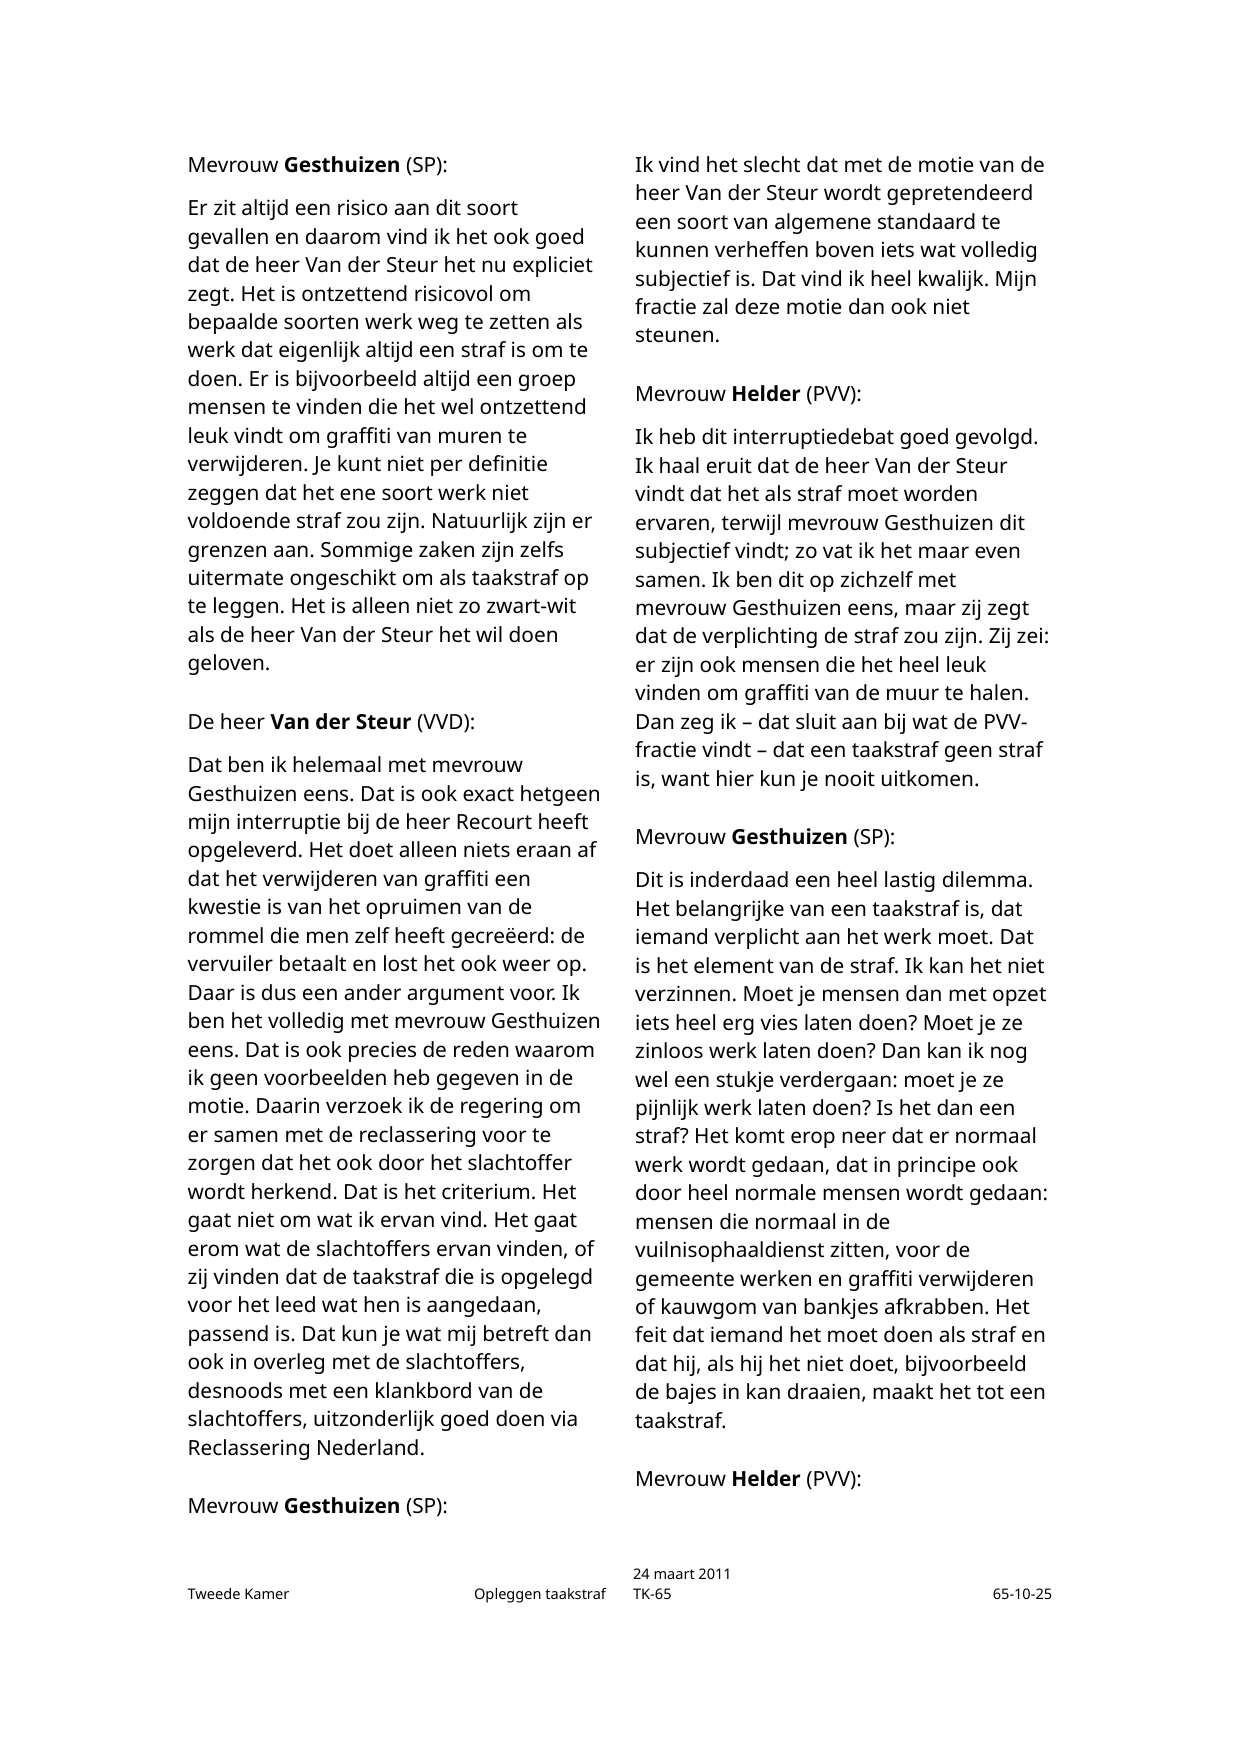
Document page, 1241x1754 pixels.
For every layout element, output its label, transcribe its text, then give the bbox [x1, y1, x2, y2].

text Ik vind het slecht dat met de motie van de heer Van der Steur wordt gepretendeerd een soort van algemene standaard te kunnen verheffen boven iets wat volledig subjectief is. Dat vind ik heel kwalijk. Mijn fractie zal deze motie dan ook niet steunen. [635, 150, 1053, 349]
text Er zit altijd een risico aan dit soort gevallen en daarom vind ik het ook goed dat de heer Van der Steur het nu expliciet zegt. Het is ontzettend risicovol om bepaalde soorten werk weg te zetten als werk dat eigenlijk altijd een straf is om te doen. Er is bijvoorbeeld altijd een groep mensen te vinden die het wel ontzettend leuk vindt om graffiti van muren te verwijderen. Je kunt niet per definitie zeggen dat het ene soort werk niet voldoende straf zou zijn. Natuurlijk zijn er grenzen aan. Sommige zaken zijn zelfs uitermate ongeschikt om als taakstraf op te leggen. Het is alleen niet zo zwart-wit als de heer Van der Steur het wil doen geloven. [187, 193, 605, 677]
text Mevrouw Helder (PVV): [635, 1464, 1053, 1493]
text Dat ben ik helemaal met mevrouw Gesthuizen eens. Dat is ook exact hetgeen mijn interruptie bij de heer Recourt heeft opgeleverd. Het doet alleen niets eraan af dat het verwijderen van graffiti een kwestie is van het opruimen van de rommel die men zelf heeft gecreëerd: de vervuiler betaalt en lost het ook weer op. Daar is dus een ander argument voor. Ik ben het volledig met mevrouw Gesthuizen eens. Dat is ook precies de reden waarom ik geen voorbeelden heb gegeven in de motie. Daarin verzoek ik de regering om er samen met de reclassering voor te zorgen dat het ook door het slachtoffer wordt herkend. Dat is het criterium. Het gaat niet om wat ik ervan vind. Het gaat erom wat de slachtoffers ervan vinden, of zij vinden dat de taakstraf die is opgelegd voor het leed wat hen is aangedaan, passend is. Dat kun je wat mij betreft dan ook in overleg met de slachtoffers, desnoods met een klankbord van de slachtoffers, uitzonderlijk goed doen via Reclassering Nederland. [187, 750, 605, 1461]
text De heer Van der Steur (VVD): [187, 707, 605, 735]
text Mevrouw Helder (PVV): [635, 379, 1053, 407]
text Ik heb dit interruptiedebat goed gevolgd. Ik haal eruit dat de heer Van der Steur vindt dat het als straf moet worden ervaren, terwijl mevrouw Gesthuizen dit subjectief vindt; zo vat ik het maar even samen. Ik ben dit op zichzelf met mevrouw Gesthuizen eens, maar zij zegt dat de verplichting de straf zou zijn. Zij zei: er zijn ook mensen die het heel leuk vinden om graffiti van de muur te halen. Dan zeg ik – dat sluit aan bij wat de PVV-fractie vindt – dat een taakstraf geen straf is, want hier kun je nooit uitkomen. [635, 422, 1053, 792]
text Mevrouw Gesthuizen (SP): [635, 822, 1053, 851]
text Mevrouw Gesthuizen (SP): [187, 150, 605, 178]
text Dit is inderdaad een heel lastig dilemma. Het belangrijke van een taakstraf is, dat iemand verplicht aan het werk moet. Dat is het element van de straf. Ik kan het niet verzinnen. Moet je mensen dan met opzet iets heel erg vies laten doen? Moet je ze zinloos werk laten doen? Dan kan ik nog wel een stukje verdergaan: moet je ze pijnlijk werk laten doen? Is het dan een straf? Het komt erop neer dat er normaal werk wordt gedaan, dat in principe ook door heel normale mensen wordt gedaan: mensen die normaal in de vuilnisophaaldienst zitten, voor de gemeente werken en graffiti verwijderen of kauwgom van bankjes afkrabben. Het feit dat iemand het moet doen als straf en dat hij, als hij het niet doet, bijvoorbeeld de bajes in kan draaien, maakt het tot een taakstraf. [635, 866, 1053, 1434]
text Mevrouw Gesthuizen (SP): [187, 1491, 605, 1520]
